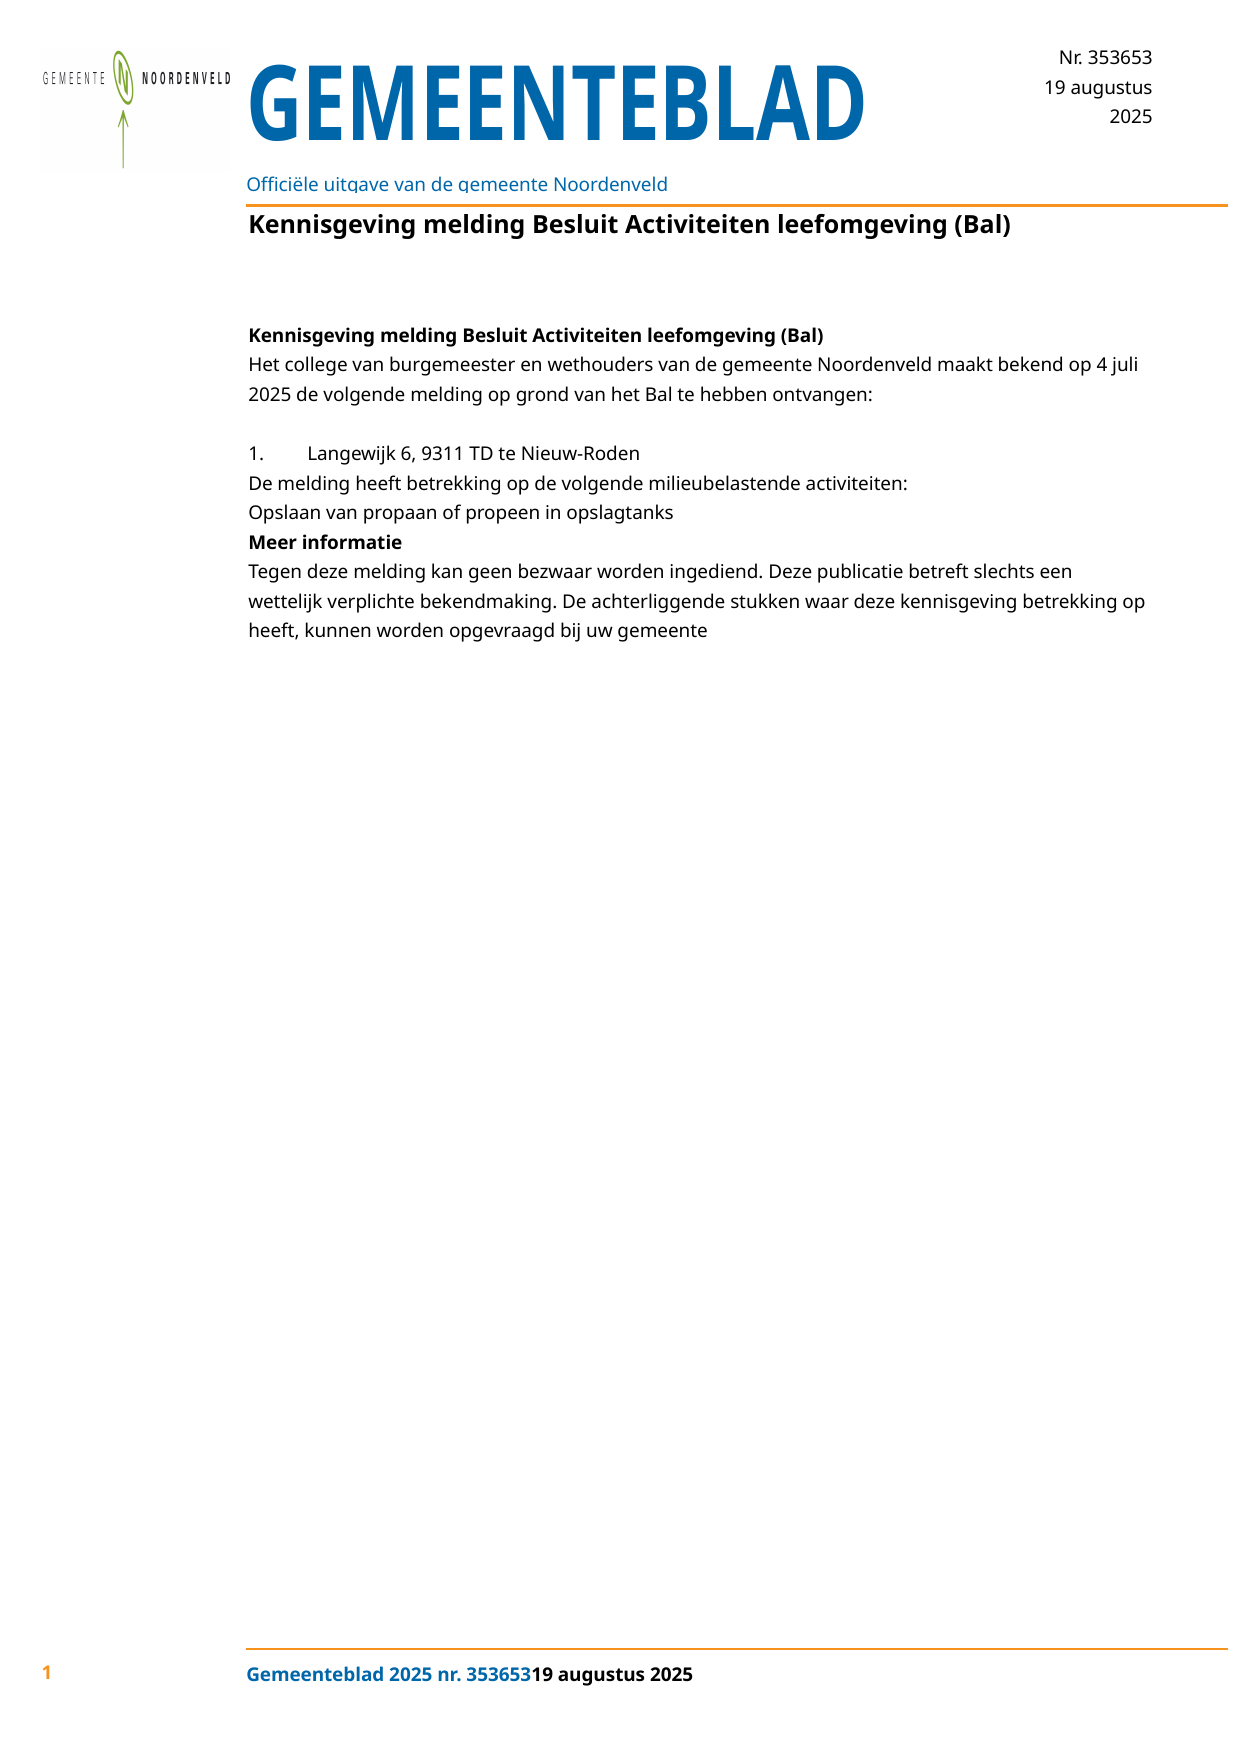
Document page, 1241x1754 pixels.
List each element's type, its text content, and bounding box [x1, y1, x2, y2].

text Meer informatie [248, 529, 1152, 554]
text Kennisgeving melding Besluit Activiteiten leefomgeving (Bal) [248, 322, 1152, 347]
list Langewijk 6, 9311 TD te Nieuw-Roden [248, 440, 1152, 466]
text Het college van burgemeester en wethouders van de gemeente Noordenveld maakt bekend op 4 juli 2025 de volgende melding op grond van het Bal te hebben ontvangen: [248, 351, 1152, 407]
text Tegen deze melding kan geen bezwaar worden ingediend. Deze publicatie betreft slechts een wettelijk verplichte bekendmaking. De achterliggende stukken waar deze kennisgeving betrekking op heeft, kunnen worden opgevraagd bij uw gemeente [248, 558, 1152, 643]
picture [41, 47, 231, 172]
text De melding heeft betrekking op de volgende milieubelastende activiteiten: [248, 470, 1152, 495]
text Kennisgeving melding Besluit Activiteiten leefomgeving (Bal) [248, 207, 1152, 241]
text Opslaan van propaan of propeen in opslagtanks [248, 499, 1152, 525]
